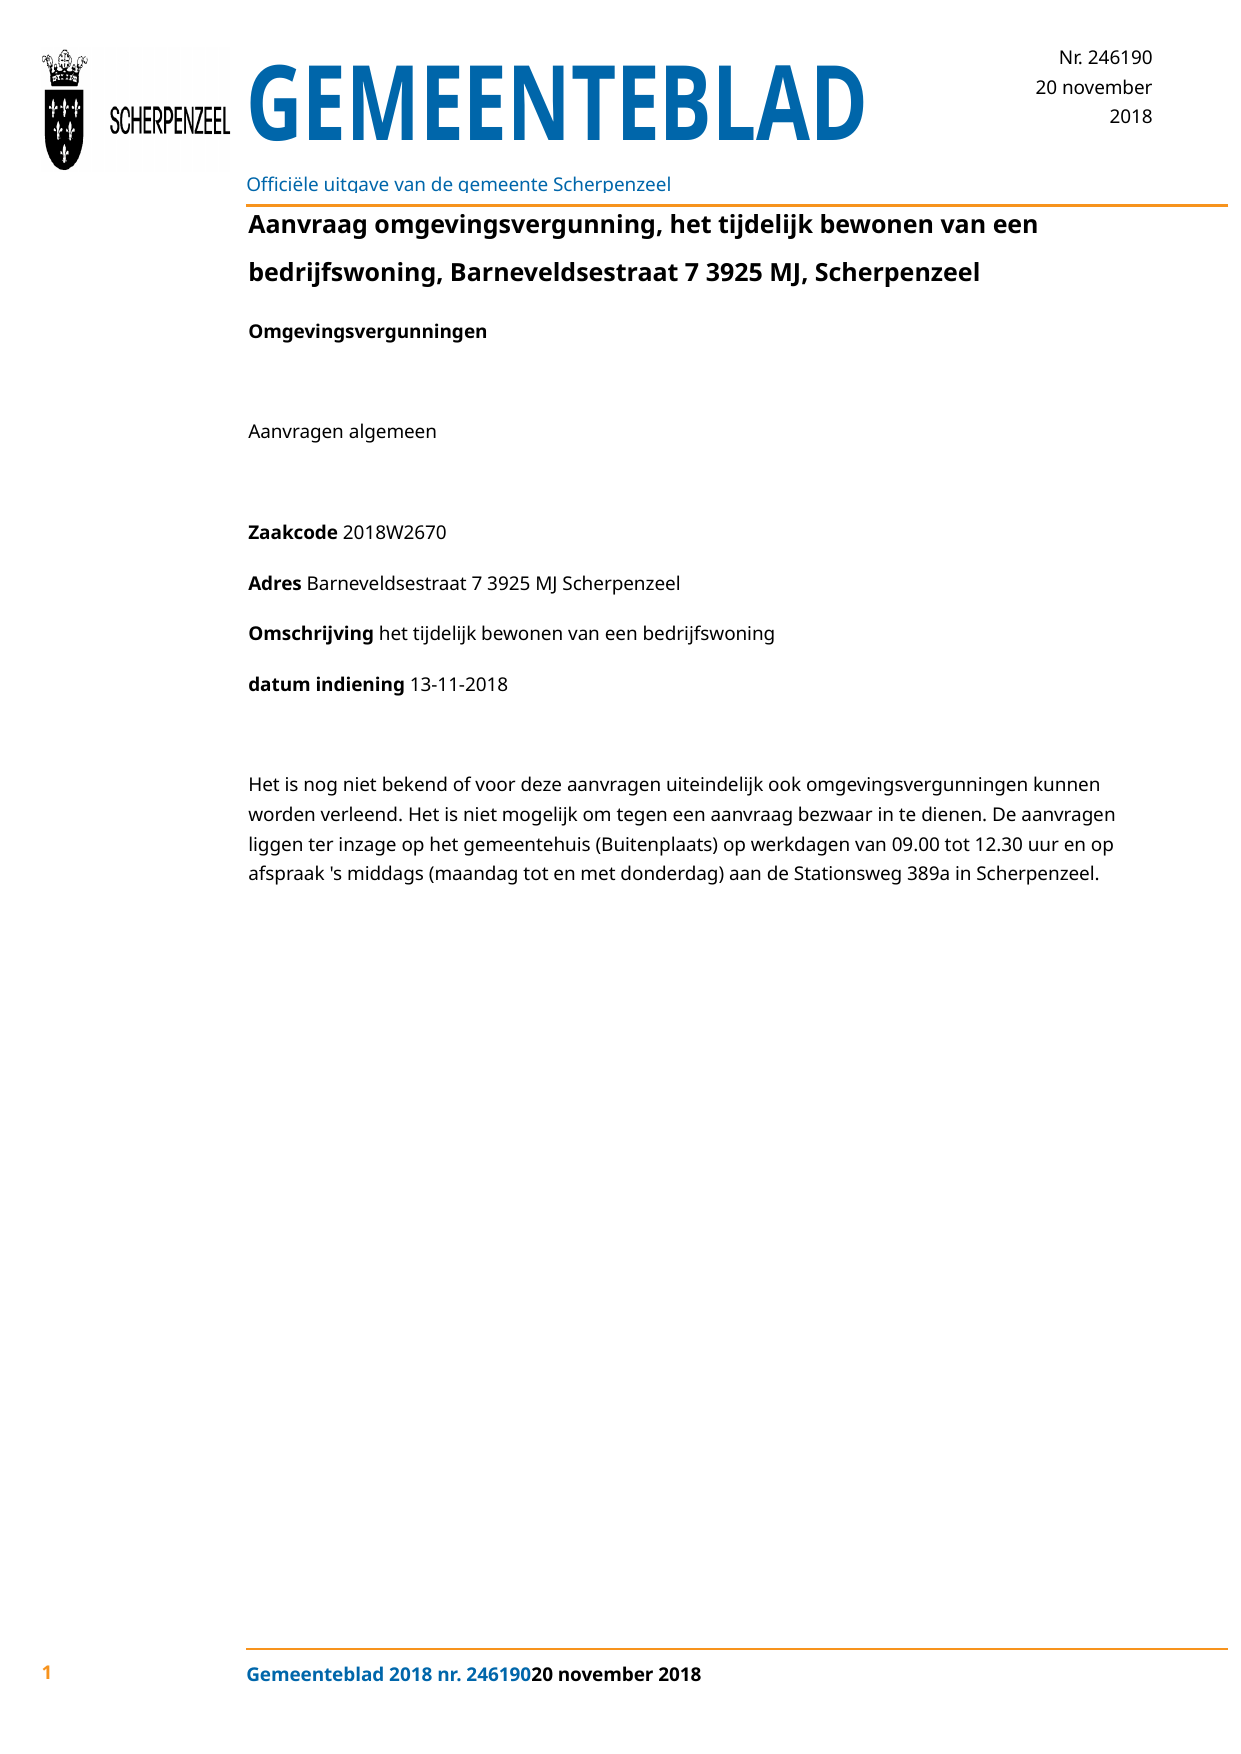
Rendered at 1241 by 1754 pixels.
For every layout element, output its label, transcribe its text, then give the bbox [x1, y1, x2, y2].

text Adres Barneveldsestraat 7 3925 MJ Scherpenzeel [248, 570, 1152, 596]
picture [41, 47, 231, 172]
text Omschrijving het tijdelijk bewonen van een bedrijfswoning [248, 620, 1152, 646]
text datum indiening 13-11-2018 [248, 671, 1152, 697]
text Omgevingsvergunningen [248, 318, 1152, 344]
text Aanvraag omgevingsvergunning, het tijdelijk bewonen van een bedrijfswoning, Barneveldsestraat 7 3925 MJ, Scherpenzeel [248, 207, 1152, 288]
text Aanvragen algemeen [248, 419, 1152, 444]
text Zaakcode 2018W2670 [248, 519, 1152, 545]
text Het is nog niet bekend of voor deze aanvragen uiteindelijk ook omgevingsvergunningen kunnen worden verleend. Het is niet mogelijk om tegen een aanvraag bezwaar in te dienen. De aanvragen liggen ter inzage op het gemeentehuis (Buitenplaats) op werkdagen van 09.00 tot 12.30 uur en op afspraak 's middags (maandag tot en met donderdag) aan de Stationsweg 389a in Scherpenzeel. [248, 772, 1152, 886]
